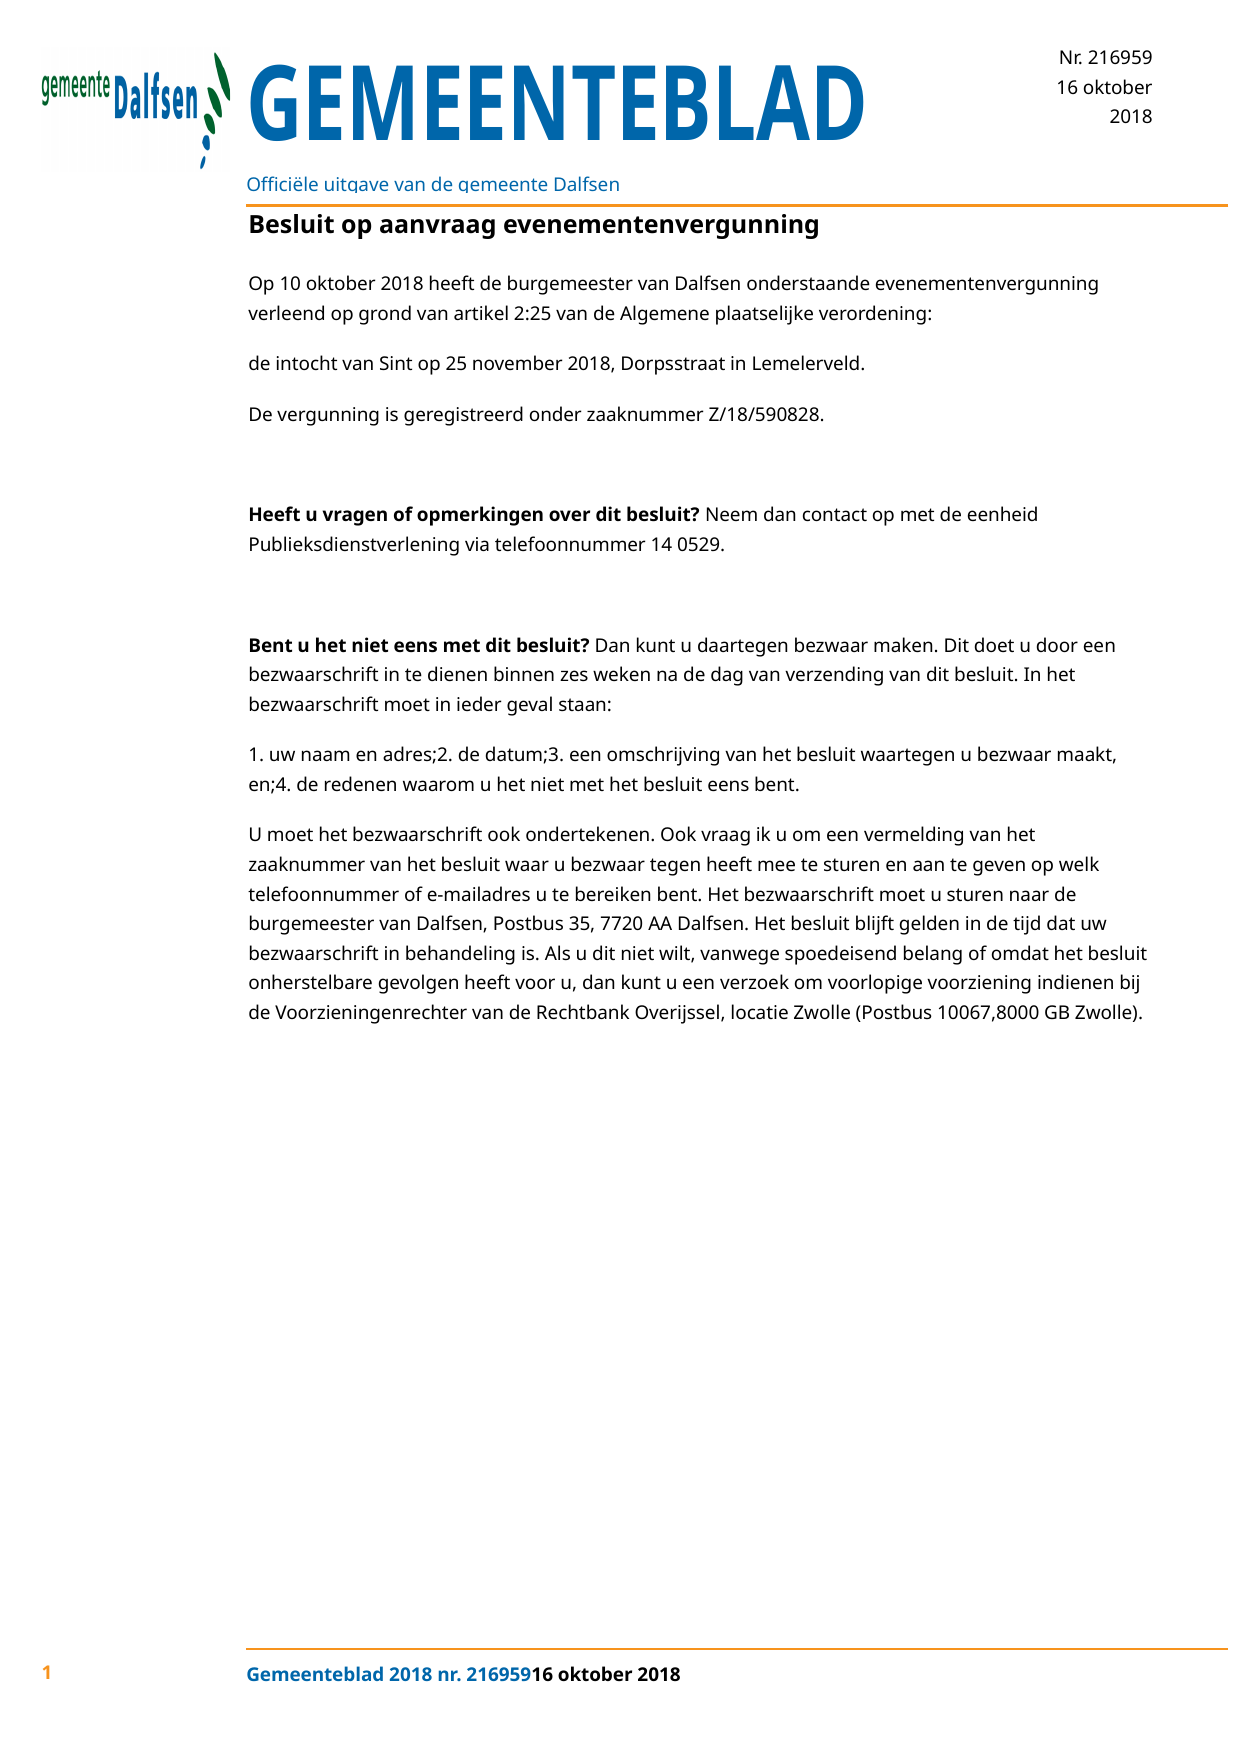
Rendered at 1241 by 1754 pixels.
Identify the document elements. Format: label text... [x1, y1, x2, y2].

text de intocht van Sint op 25 november 2018, Dorpsstraat in Lemelerveld. [248, 350, 1152, 376]
text Besluit op aanvraag evenementenvergunning [248, 207, 1152, 241]
text U moet het bezwaarschrift ook ondertekenen. Ook vraag ik u om een vermelding van het zaaknummer van het besluit waar u bezwaar tegen heeft mee te sturen en aan te geven op welk telefoonnummer of e-mailadres u te bereiken bent. Het bezwaarschrift moet u sturen naar de burgemeester van Dalfsen, Postbus 35, 7720 AA Dalfsen. Het besluit blijft gelden in de tijd dat uw bezwaarschrift in behandeling is. Als u dit niet wilt, vanwege spoedeisend belang of omdat het besluit onherstelbare gevolgen heeft voor u, dan kunt u een verzoek om voorlopige voorziening indienen bij de Voorzieningenrechter van de Rechtbank Overijssel, locatie Zwolle (Postbus 10067,8000 GB Zwolle). [248, 822, 1152, 1025]
text Bent u het niet eens met dit besluit? Dan kunt u daartegen bezwaar maken. Dit doet u door een bezwaarschrift in te dienen binnen zes weken na de dag van verzending van dit besluit. In het bezwaarschrift moet in ieder geval staan: [248, 632, 1152, 717]
picture [41, 47, 231, 172]
text De vergunning is geregistreerd onder zaaknummer Z/18/590828. [248, 401, 1152, 426]
text 1. uw naam en adres;2. de datum;3. een omschrijving van het besluit waartegen u bezwaar maakt, en;4. de redenen waarom u het niet met het besluit eens bent. [248, 742, 1152, 797]
text Heeft u vragen of opmerkingen over dit besluit? Neem dan contact op met de eenheid Publieksdienstverlening via telefoonnummer 14 0529. [248, 502, 1152, 557]
text Op 10 oktober 2018 heeft de burgemeester van Dalfsen onderstaande evenementenvergunning verleend op grond van artikel 2:25 van de Algemene plaatselijke verordening: [248, 270, 1152, 326]
